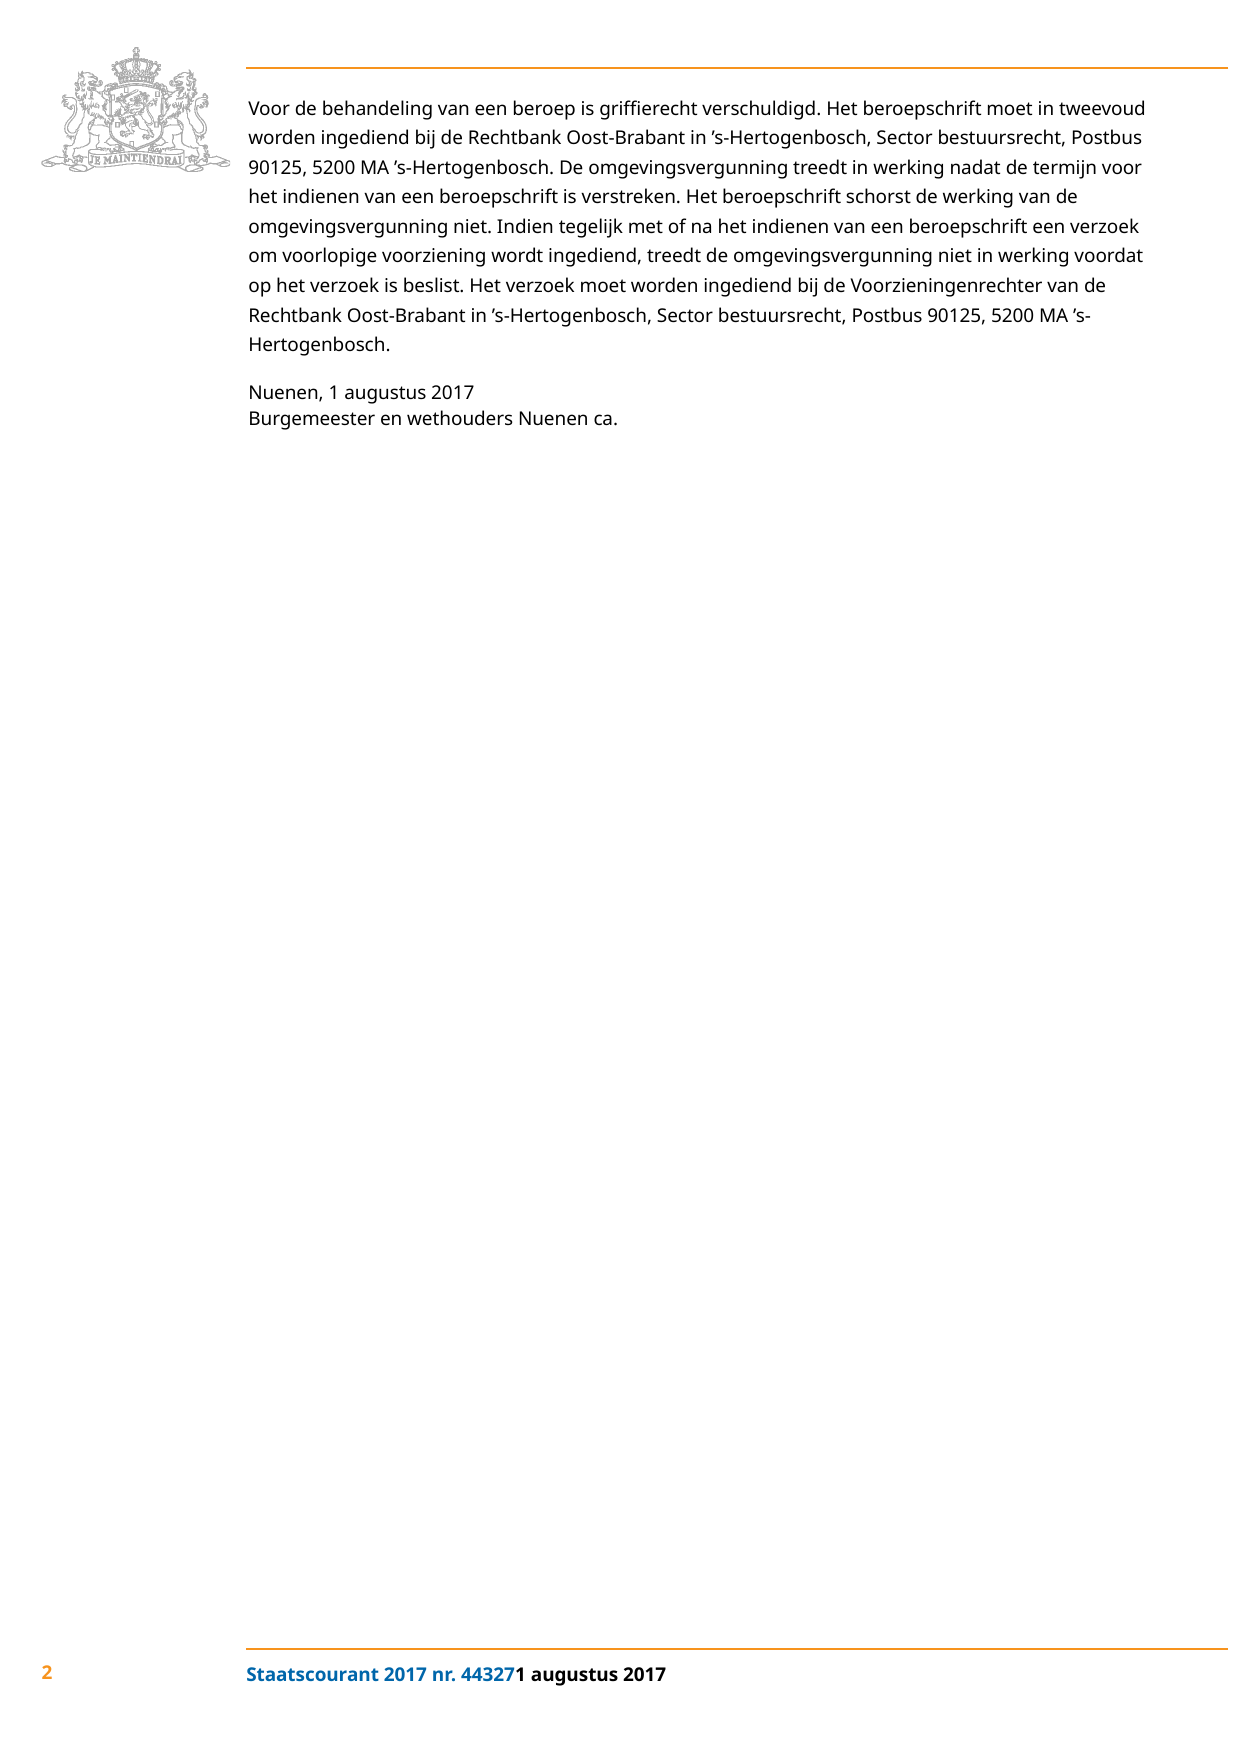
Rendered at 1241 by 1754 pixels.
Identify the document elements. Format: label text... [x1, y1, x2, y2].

text Nuenen, 1 augustus 2017 [248, 379, 1152, 405]
text Voor de behandeling van een beroep is griffierecht verschuldigd. Het beroepschrift moet in tweevoud worden ingediend bij de Rechtbank Oost-Brabant in ’s-Hertogenbosch, Sector bestuursrecht, Postbus 90125, 5200 MA ’s-Hertogenbosch. De omgevingsvergunning treedt in werking nadat de termijn voor het indienen van een beroepschrift is verstreken. Het beroepschrift schorst de werking van de omgevingsvergunning niet. Indien tegelijk met of na het indienen van een beroepschrift een verzoek om voorlopige voorziening wordt ingediend, treedt de omgevingsvergunning niet in werking voordat op het verzoek is beslist. Het verzoek moet worden ingediend bij de Voorzieningenrechter van de Rechtbank Oost-Brabant in ’s-Hertogenbosch, Sector bestuursrecht, Postbus 90125, 5200 MA ’s-Hertogenbosch. [248, 95, 1152, 357]
text Burgemeester en wethouders Nuenen ca. [248, 405, 1152, 431]
picture [41, 47, 231, 172]
